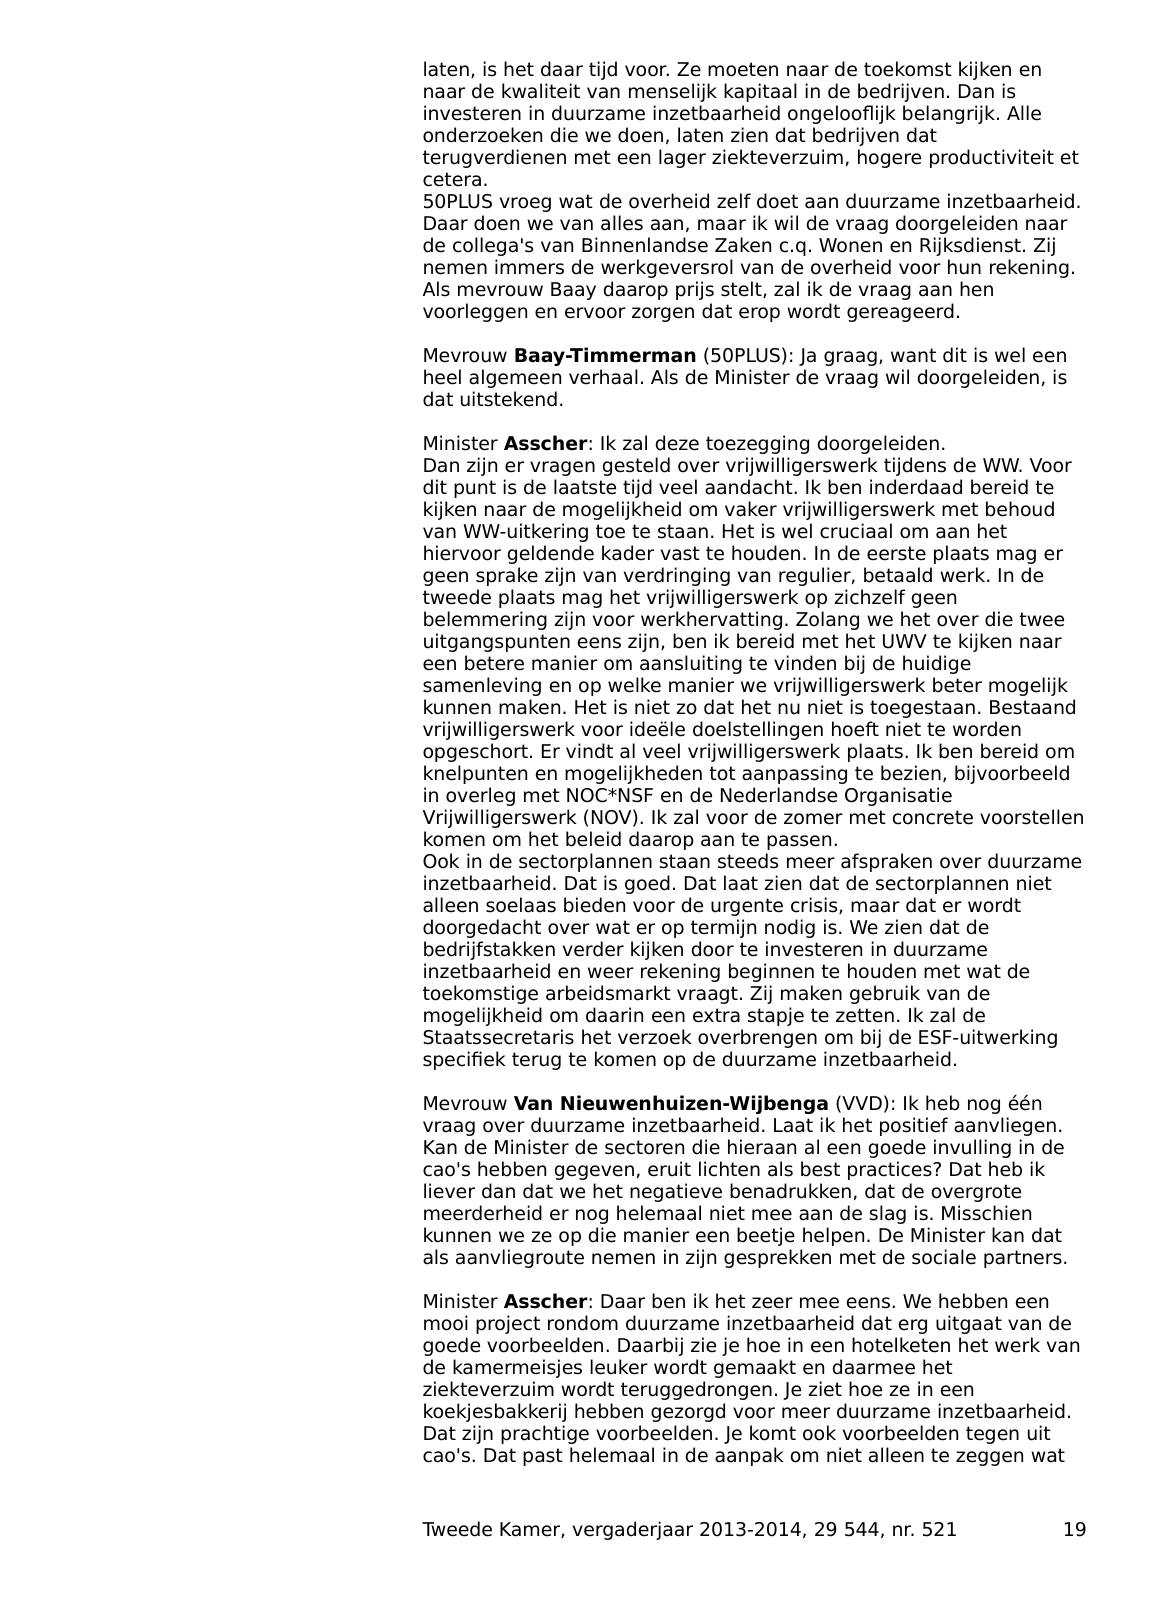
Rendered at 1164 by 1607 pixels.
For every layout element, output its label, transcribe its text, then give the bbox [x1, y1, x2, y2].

text laten, is het daar tijd voor. Ze moeten naar de toekomst kijken en naar de kwaliteit van menselijk kapitaal in de bedrijven. Dan is investeren in duurzame inzetbaarheid ongelooflijk belangrijk. Alle onderzoeken die we doen, laten zien dat bedrijven dat terugverdienen met een lager ziekteverzuim, hogere productiviteit et cetera. [422, 59, 1087, 191]
text Mevrouw Van Nieuwenhuizen-Wijbenga (VVD): Ik heb nog één vraag over duurzame inzetbaarheid. Laat ik het positief aanvliegen. Kan de Minister de sectoren die hieraan al een goede invulling in de cao's hebben gegeven, eruit lichten als best practices? Dat heb ik liever dan dat we het negatieve benadrukken, dat de overgrote meerderheid er nog helemaal niet mee aan de slag is. Misschien kunnen we ze op die manier een beetje helpen. De Minister kan dat als aanvliegroute nemen in zijn gesprekken met de sociale partners. [422, 1093, 1087, 1268]
text Ook in de sectorplannen staan steeds meer afspraken over duurzame inzetbaarheid. Dat is goed. Dat laat zien dat de sectorplannen niet alleen soelaas bieden voor de urgente crisis, maar dat er wordt doorgedacht over wat er op termijn nodig is. We zien dat de bedrijfstakken verder kijken door te investeren in duurzame inzetbaarheid en weer rekening beginnen te houden met wat de toekomstige arbeidsmarkt vraagt. Zij maken gebruik van de mogelijkheid om daarin een extra stapje te zetten. Ik zal de Staatssecretaris het verzoek overbrengen om bij de ESF-uitwerking specifiek terug te komen op de duurzame inzetbaarheid. [422, 851, 1087, 1071]
text Mevrouw Baay-Timmerman (50PLUS): Ja graag, want dit is wel een heel algemeen verhaal. Als de Minister de vraag wil doorgeleiden, is dat uitstekend. [422, 345, 1087, 411]
text 50PLUS vroeg wat de overheid zelf doet aan duurzame inzetbaarheid. Daar doen we van alles aan, maar ik wil de vraag doorgeleiden naar de collega's van Binnenlandse Zaken c.q. Wonen en Rijksdienst. Zij nemen immers de werkgeversrol van de overheid voor hun rekening. Als mevrouw Baay daarop prijs stelt, zal ik de vraag aan hen voorleggen en ervoor zorgen dat erop wordt gereageerd. [422, 191, 1087, 323]
text Dan zijn er vragen gesteld over vrijwilligerswerk tijdens de WW. Voor dit punt is de laatste tijd veel aandacht. Ik ben inderdaad bereid te kijken naar de mogelijkheid om vaker vrijwilligerswerk met behoud van WW-uitkering toe te staan. Het is wel cruciaal om aan het hiervoor geldende kader vast te houden. In de eerste plaats mag er geen sprake zijn van verdringing van regulier, betaald werk. In de tweede plaats mag het vrijwilligerswerk op zichzelf geen belemmering zijn voor werkhervatting. Zolang we het over die twee uitgangspunten eens zijn, ben ik bereid met het UWV te kijken naar een betere manier om aansluiting te vinden bij de huidige samenleving en op welke manier we vrijwilligerswerk beter mogelijk kunnen maken. Het is niet zo dat het nu niet is toegestaan. Bestaand vrijwilligerswerk voor ideële doelstellingen hoeft niet te worden opgeschort. Er vindt al veel vrijwilligerswerk plaats. Ik ben bereid om knelpunten en mogelijkheden tot aanpassing te bezien, bijvoorbeeld in overleg met NOC*NSF en de Nederlandse Organisatie Vrijwilligerswerk (NOV). Ik zal voor de zomer met concrete voorstellen komen om het beleid daarop aan te passen. [422, 455, 1087, 851]
text Minister Asscher: Daar ben ik het zeer mee eens. We hebben een mooi project rondom duurzame inzetbaarheid dat erg uitgaat van de goede voorbeelden. Daarbij zie je hoe in een hotelketen het werk van de kamermeisjes leuker wordt gemaakt en daarmee het ziekteverzuim wordt teruggedrongen. Je ziet hoe ze in een koekjesbakkerij hebben gezorgd voor meer duurzame inzetbaarheid. Dat zijn prachtige voorbeelden. Je komt ook voorbeelden tegen uit cao's. Dat past helemaal in de aanpak om niet alleen te zeggen wat [422, 1291, 1087, 1467]
text Minister Asscher: Ik zal deze toezegging doorgeleiden. [422, 433, 1087, 455]
